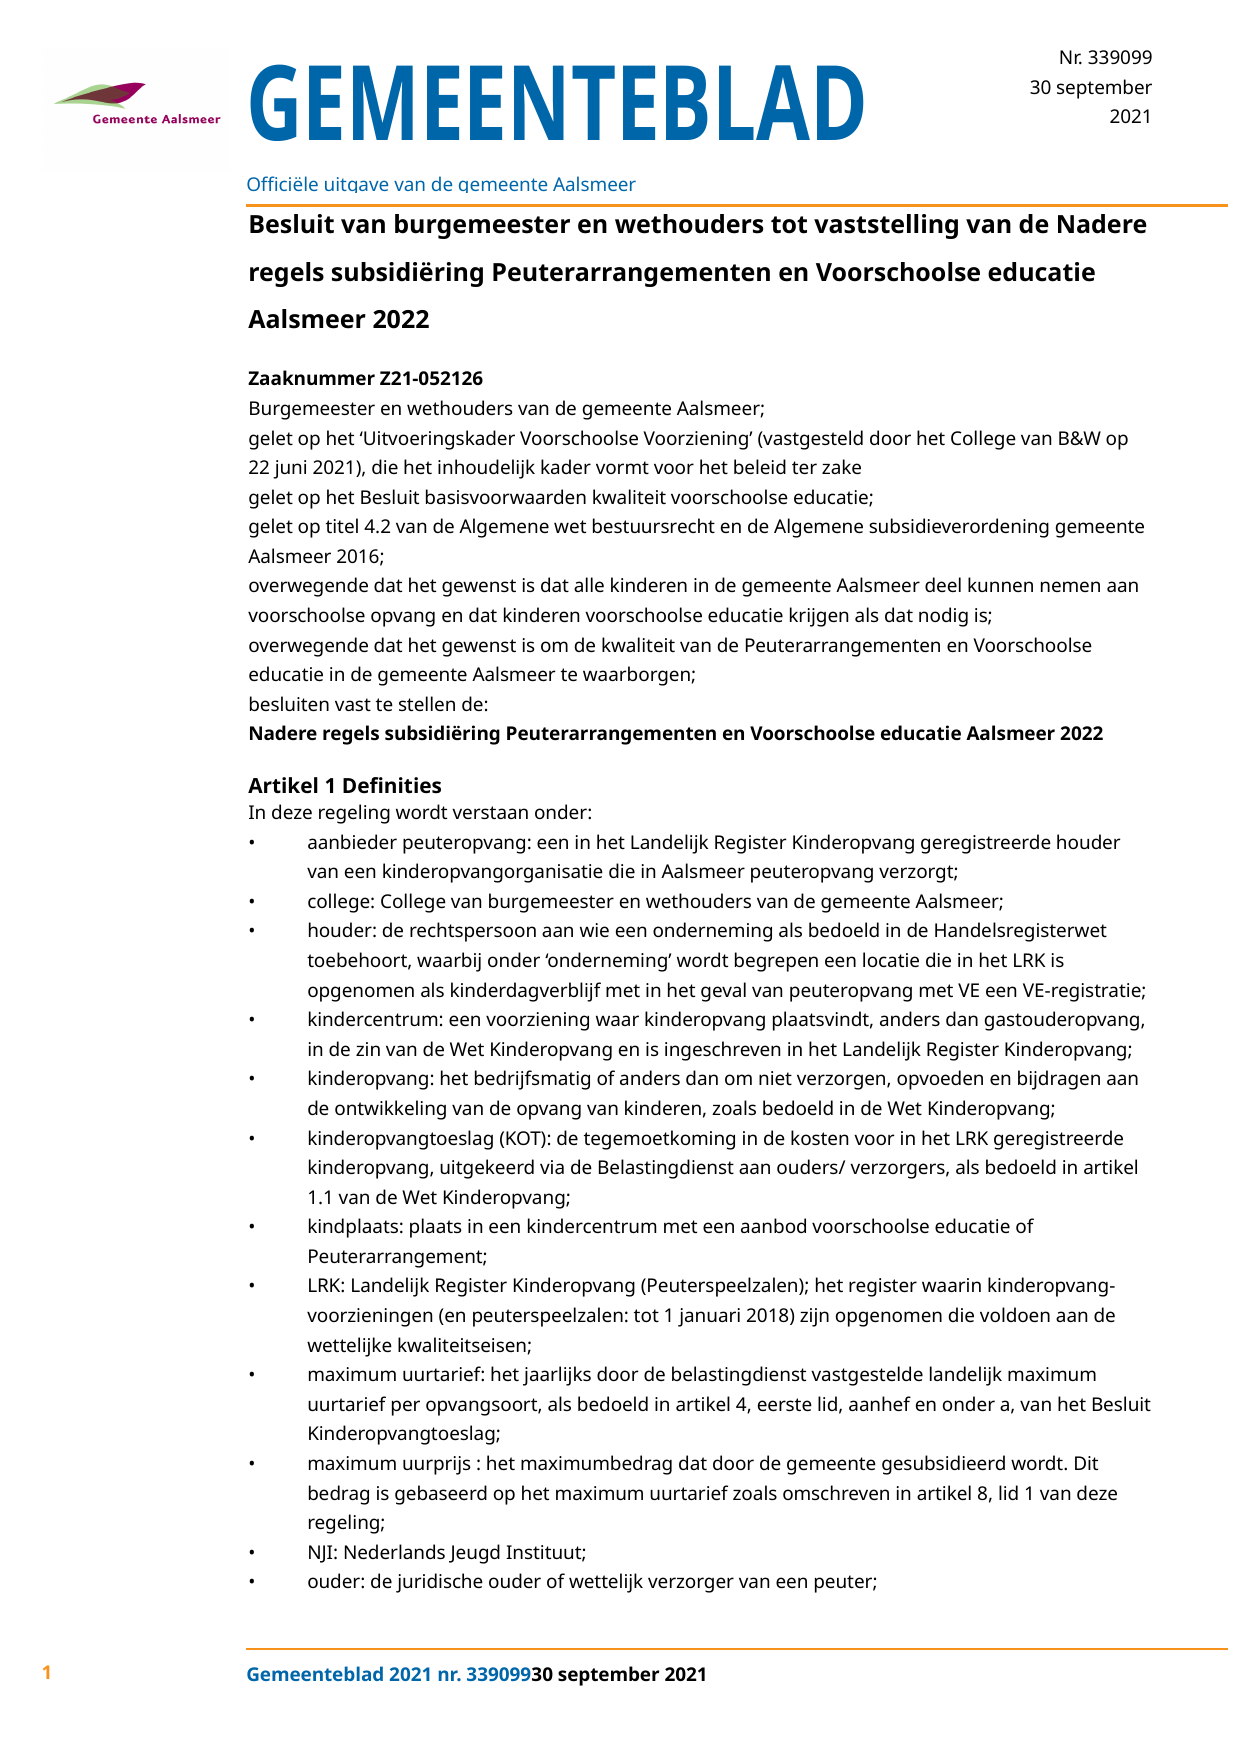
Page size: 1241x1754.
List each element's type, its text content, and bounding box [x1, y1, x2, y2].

list kindplaats: plaats in een kindercentrum met een aanbod voorschoolse educatie of Peuterarrangement; [248, 1213, 1152, 1269]
list NJI: Nederlands Jeugd Instituut; [248, 1539, 1152, 1565]
text gelet op het Besluit basisvoorwaarden kwaliteit voorschoolse educatie; [248, 484, 1152, 509]
text Besluit van burgemeester en wethouders tot vaststelling van de Nadere regels subsidiëring Peuterarrangementen en Voorschoolse educatie Aalsmeer 2022 [248, 207, 1152, 336]
list LRK: Landelijk Register Kinderopvang (Peuterspeelzalen); het register waarin kinderopvang-voorzieningen (en peuterspeelzalen: tot 1 januari 2018) zijn opgenomen die voldoen aan de wettelijke kwaliteitseisen; [248, 1273, 1152, 1358]
text Artikel 1 Definities [248, 771, 1152, 799]
text Nadere regels subsidiëring Peuterarrangementen en Voorschoolse educatie Aalsmeer 2022 [248, 721, 1152, 746]
list kindercentrum: een voorziening waar kinderopvang plaatsvindt, anders dan gastouderopvang, in de zin van de Wet Kinderopvang en is ingeschreven in het Landelijk Register Kinderopvang; [248, 1006, 1152, 1062]
list kinderopvang: het bedrijfsmatig of anders dan om niet verzorgen, opvoeden en bijdragen aan de ontwikkeling van de opvang van kinderen, zoals bedoeld in de Wet Kinderopvang; [248, 1066, 1152, 1121]
text Burgemeester en wethouders van de gemeente Aalsmeer; [248, 395, 1152, 421]
text overwegende dat het gewenst is om de kwaliteit van de Peuterarrangementen en Voorschoolse educatie in de gemeente Aalsmeer te waarborgen; [248, 632, 1152, 687]
text In deze regeling wordt verstaan onder: [248, 799, 1152, 825]
list aanbieder peuteropvang: een in het Landelijk Register Kinderopvang geregistreerde houder van een kinderopvangorganisatie die in Aalsmeer peuteropvang verzorgt; [248, 829, 1152, 884]
picture [41, 47, 231, 172]
list houder: de rechtspersoon aan wie een onderneming als bedoeld in de Handelsregisterwet toebehoort, waarbij onder ‘onderneming’ wordt begrepen een locatie die in het LRK is opgenomen als kinderdagverblijf met in het geval van peuteropvang met VE een VE-registratie; [248, 918, 1152, 1003]
text gelet op titel 4.2 van de Algemene wet bestuursrecht en de Algemene subsidieverordening gemeente Aalsmeer 2016; [248, 513, 1152, 569]
list kinderopvangtoeslag (KOT): de tegemoetkoming in de kosten voor in het LRK geregistreerde kinderopvang, uitgekeerd via de Belastingdienst aan ouders/ verzorgers, als bedoeld in artikel 1.1 van de Wet Kinderopvang; [248, 1125, 1152, 1210]
list college: College van burgemeester en wethouders van de gemeente Aalsmeer; [248, 888, 1152, 914]
text overwegende dat het gewenst is dat alle kinderen in de gemeente Aalsmeer deel kunnen nemen aan voorschoolse opvang en dat kinderen voorschoolse educatie krijgen als dat nodig is; [248, 573, 1152, 628]
list ouder: de juridische ouder of wettelijk verzorger van een peuter; [248, 1568, 1152, 1594]
text gelet op het ‘Uitvoeringskader Voorschoolse Voorziening’ (vastgesteld door het College van B&W op 22 juni 2021), die het inhoudelijk kader vormt voor het beleid ter zake [248, 425, 1152, 480]
text Zaaknummer Z21-052126 [248, 366, 1152, 391]
text besluiten vast te stellen de: [248, 691, 1152, 717]
list maximum uurprijs : het maximumbedrag dat door de gemeente gesubsidieerd wordt. Dit bedrag is gebaseerd op het maximum uurtarief zoals omschreven in artikel 8, lid 1 van deze regeling; [248, 1450, 1152, 1535]
list maximum uurtarief: het jaarlijks door de belastingdienst vastgestelde landelijk maximum uurtarief per opvangsoort, als bedoeld in artikel 4, eerste lid, aanhef en onder a, van het Besluit Kinderopvangtoeslag; [248, 1361, 1152, 1446]
